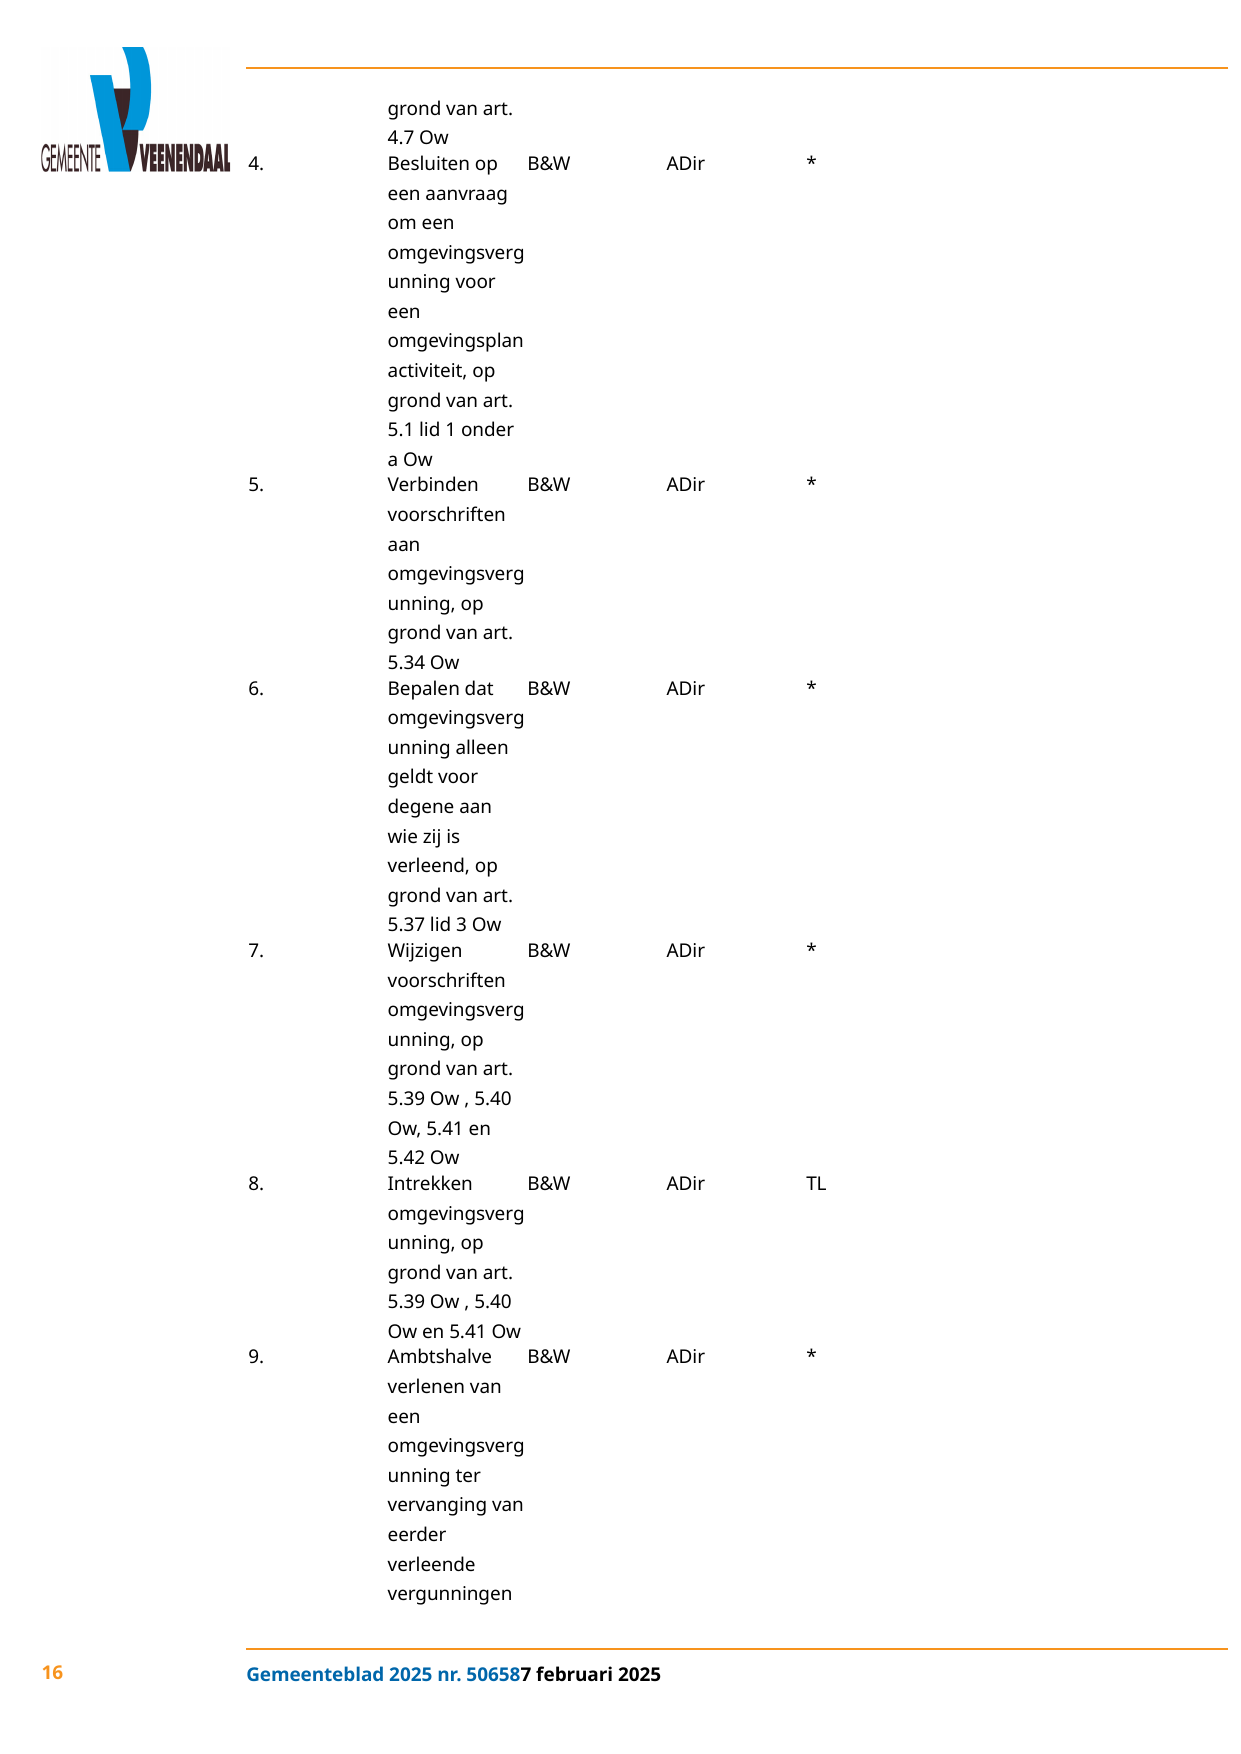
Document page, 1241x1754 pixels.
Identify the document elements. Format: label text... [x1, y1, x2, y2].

table_cell [248, 675, 387, 937]
table_cell ADir [666, 675, 806, 937]
table_cell [806, 95, 945, 150]
table_cell ADir [666, 472, 806, 675]
table_cell [248, 472, 387, 675]
table_cell Ambtshalve verlenen van een omgevingsvergunning ter vervanging van eerder verleende vergunningen [388, 1344, 527, 1606]
table_cell Wijzigen voorschriften omgevingsvergunning, op grond van art. 5.39 Ow , 5.40 Ow, 5.41 en 5.42 Ow [388, 937, 527, 1170]
table_cell ADir [666, 937, 806, 1170]
table_cell [945, 1170, 1152, 1344]
table_cell B&W [527, 675, 666, 937]
table_cell [248, 1170, 387, 1344]
picture [123, 47, 231, 172]
picture [41, 47, 130, 172]
table_cell [666, 95, 806, 150]
table_cell [248, 937, 387, 1170]
table_cell * [806, 937, 945, 1170]
table_cell B&W [527, 937, 666, 1170]
table_cell [248, 95, 387, 150]
table_cell Besluiten op een aanvraag om een omgevingsvergunning voor een omgevingsplanactiviteit, op grond van art. 5.1 lid 1 onder a Ow [388, 150, 527, 472]
table_cell [945, 937, 1152, 1170]
table_cell ADir [666, 1170, 806, 1344]
table_cell [945, 1344, 1152, 1606]
table_cell [248, 150, 387, 472]
table_cell * [806, 472, 945, 675]
table_cell * [806, 675, 945, 937]
table_cell Intrekken omgevingsvergunning, op grond van art. 5.39 Ow , 5.40 Ow en 5.41 Ow [388, 1170, 527, 1344]
table_cell * [806, 1344, 945, 1606]
table_cell Verbinden voorschriften aan omgevingsvergunning, op grond van art. 5.34 Ow [388, 472, 527, 675]
table_cell grond van art. 4.7 Ow [388, 95, 527, 150]
table_cell [945, 95, 1152, 150]
table_cell * [806, 150, 945, 472]
table_cell [945, 675, 1152, 937]
table_cell B&W [527, 472, 666, 675]
table_cell ADir [666, 1344, 806, 1606]
table_cell [248, 1344, 387, 1606]
table_cell Bepalen dat omgevingsvergunning alleen geldt voor degene aan wie zij is verleend, op grond van art. 5.37 lid 3 Ow [388, 675, 527, 937]
table_cell B&W [527, 1344, 666, 1606]
table_cell ADir [666, 150, 806, 472]
table_cell TL [806, 1170, 945, 1344]
table_cell B&W [527, 150, 666, 472]
table_cell [945, 150, 1152, 472]
table_cell [527, 95, 666, 150]
table_cell B&W [527, 1170, 666, 1344]
table_cell [945, 472, 1152, 675]
